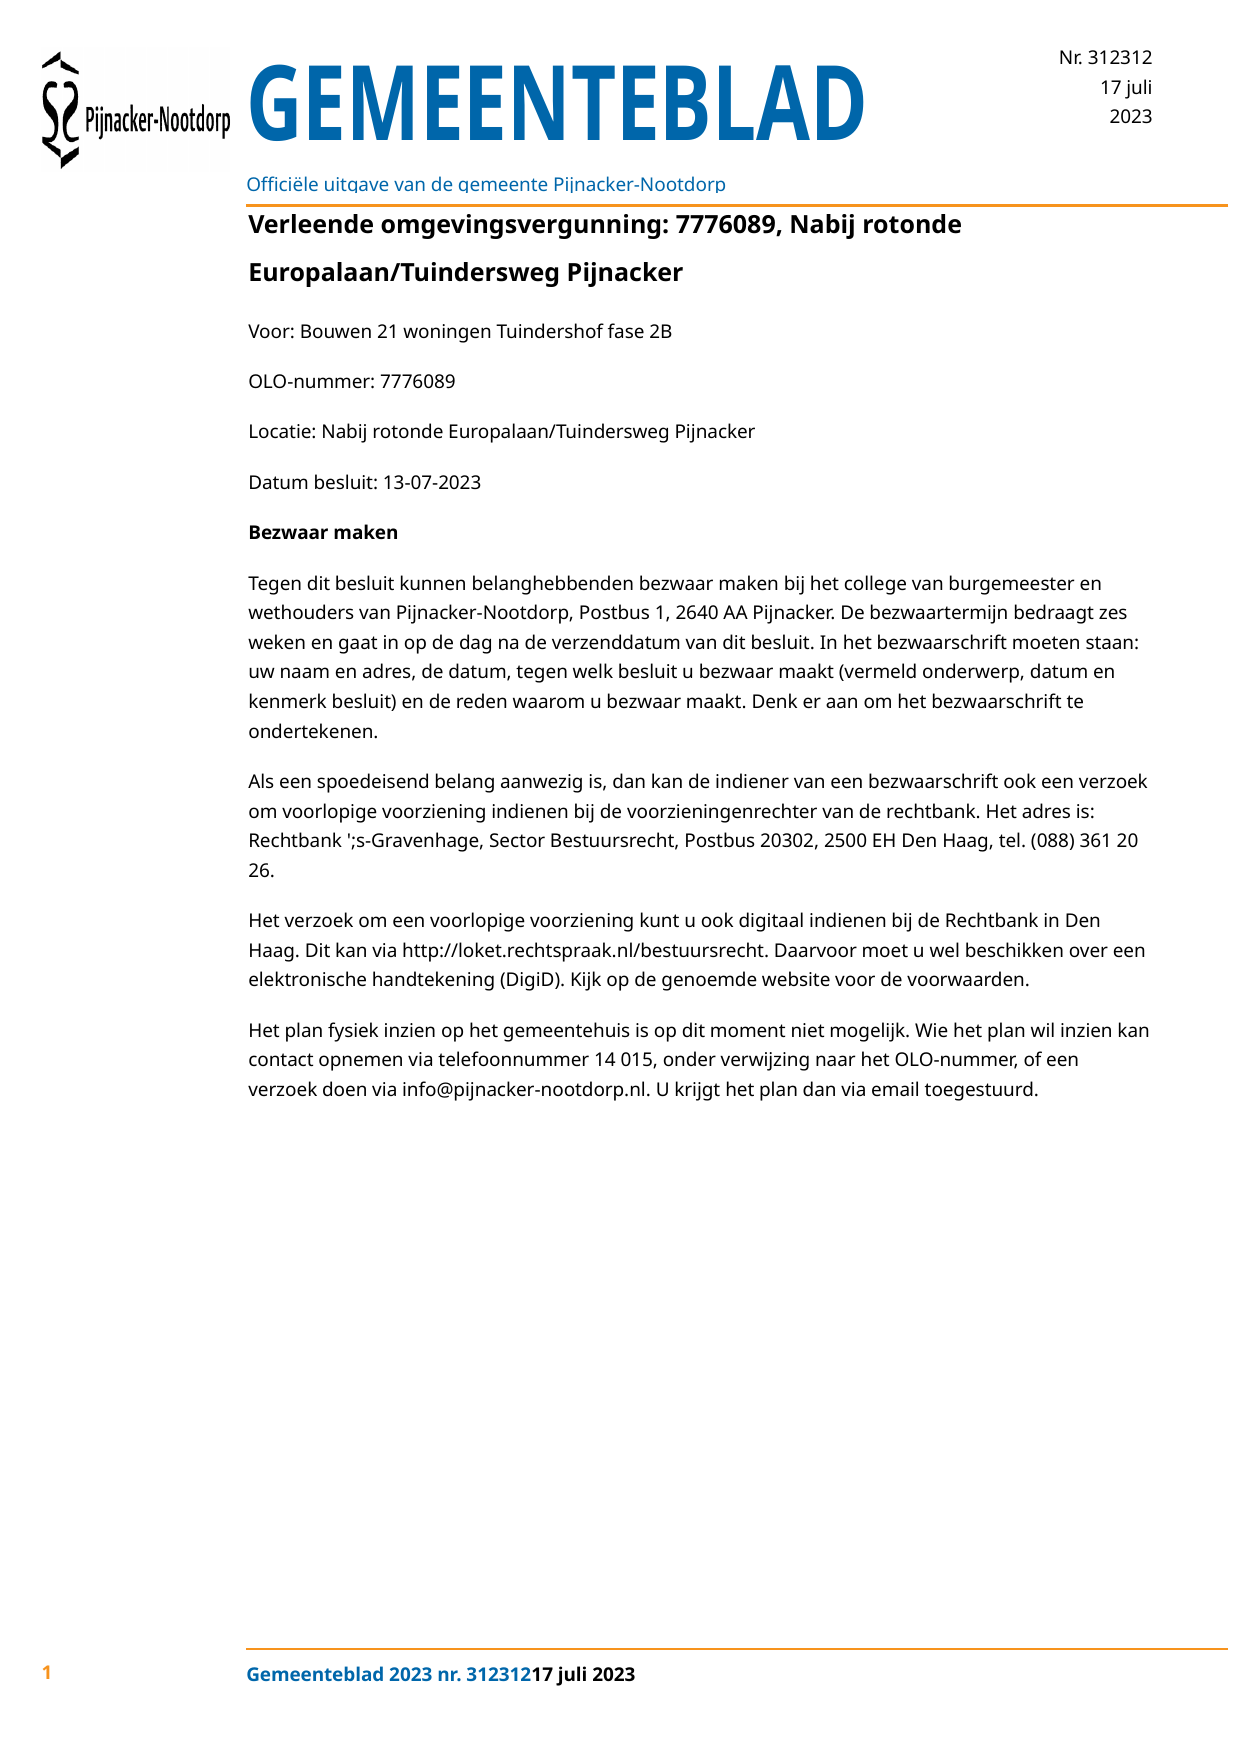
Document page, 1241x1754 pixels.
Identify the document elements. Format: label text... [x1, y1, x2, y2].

text Als een spoedeisend belang aanwezig is, dan kan de indiener van een bezwaarschrift ook een verzoek om voorlopige voorziening indienen bij de voorzieningenrechter van de rechtbank. Het adres is: Rechtbank ';s-Gravenhage, Sector Bestuursrecht, Postbus 20302, 2500 EH Den Haag, tel. (088) 361 20 26. [248, 768, 1152, 883]
text Verleende omgevingsvergunning: 7776089, Nabij rotonde Europalaan/Tuindersweg Pijnacker [248, 207, 1152, 288]
text Datum besluit: 13-07-2023 [248, 469, 1152, 495]
text OLO-nummer: 7776089 [248, 368, 1152, 394]
picture [41, 47, 231, 172]
text Het plan fysiek inzien op het gemeentehuis is op dit moment niet mogelijk. Wie het plan wil inzien kan contact opnemen via telefoonnummer 14 015, onder verwijzing naar het OLO-nummer, of een verzoek doen via info@pijnacker-nootdorp.nl. U krijgt het plan dan via email toegestuurd. [248, 1017, 1152, 1102]
text Voor: Bouwen 21 woningen Tuindershof fase 2B [248, 318, 1152, 344]
text Bezwaar maken [248, 519, 1152, 545]
text Het verzoek om een voorlopige voorziening kunt u ook digitaal indienen bij de Rechtbank in Den Haag. Dit kan via http://loket.rechtspraak.nl/bestuursrecht. Daarvoor moet u wel beschikken over een elektronische handtekening (DigiD). Kijk op de genoemde website voor de voorwaarden. [248, 907, 1152, 992]
text Tegen dit besluit kunnen belanghebbenden bezwaar maken bij het college van burgemeester en wethouders van Pijnacker-Nootdorp, Postbus 1, 2640 AA Pijnacker. De bezwaartermijn bedraagt zes weken en gaat in op de dag na de verzenddatum van dit besluit. In het bezwaarschrift moeten staan: uw naam en adres, de datum, tegen welk besluit u bezwaar maakt (vermeld onderwerp, datum en kenmerk besluit) en de reden waarom u bezwaar maakt. Denk er aan om het bezwaarschrift te ondertekenen. [248, 570, 1152, 744]
text Locatie: Nabij rotonde Europalaan/Tuindersweg Pijnacker [248, 419, 1152, 444]
